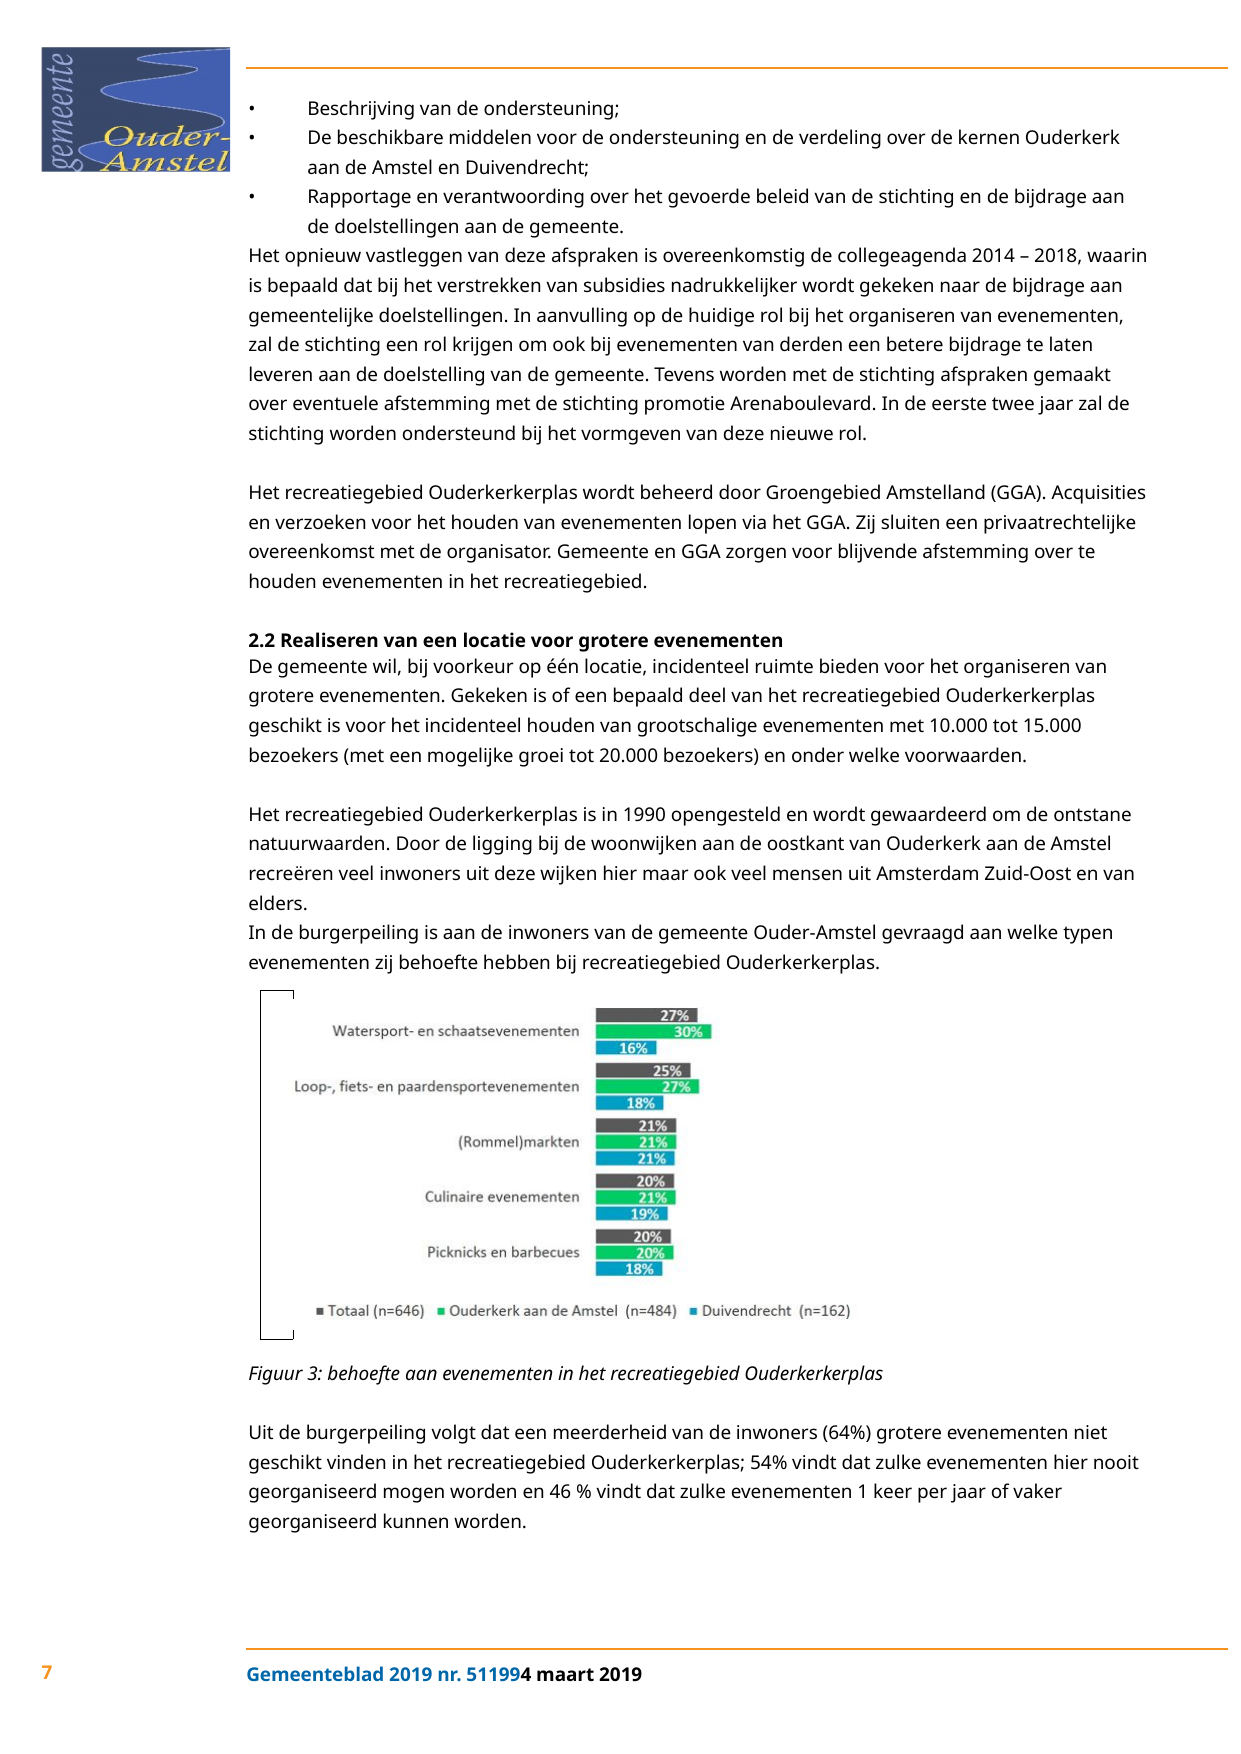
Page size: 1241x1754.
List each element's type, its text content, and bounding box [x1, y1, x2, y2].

picture [41, 47, 231, 172]
text Figuur 3: behoefte aan evenementen in het recreatiegebied Ouderkerkerplas [248, 1360, 1152, 1386]
text In de burgerpeiling is aan de inwoners van de gemeente Ouder-Amstel gevraagd aan welke typen evenementen zij behoefte hebben bij recreatiegebied Ouderkerkerplas. [248, 919, 1152, 974]
list De beschikbare middelen voor de ondersteuning en de verdeling over de kernen Ouderkerk aan de Amstel en Duivendrecht; [248, 124, 1152, 180]
picture [268, 999, 860, 1330]
list Rapportage en verantwoording over het gevoerde beleid van de stichting en de bijdrage aan de doelstellingen aan de gemeente. [248, 183, 1152, 239]
text Het opnieuw vastleggen van deze afspraken is overeenkomstig de collegeagenda 2014 – 2018, waarin is bepaald dat bij het verstrekken van subsidies nadrukkelijker wordt gekeken naar de bijdrage aan gemeentelijke doelstellingen. In aanvulling op de huidige rol bij het organiseren van evenementen, zal de stichting een rol krijgen om ook bij evenementen van derden een betere bijdrage te laten leveren aan de doelstelling van de gemeente. Tevens worden met de stichting afspraken gemaakt over eventuele afstemming met de stichting promotie Arenaboulevard. In de eerste twee jaar zal de stichting worden ondersteund bij het vormgeven van deze nieuwe rol. [248, 243, 1152, 446]
text Uit de burgerpeiling volgt dat een meerderheid van de inwoners (64%) grotere evenementen niet geschikt vinden in het recreatiegebied Ouderkerkerplas; 54% vindt dat zulke evenementen hier nooit georganiseerd mogen worden en 46 % vindt dat zulke evenementen 1 keer per jaar of vaker georganiseerd kunnen worden. [248, 1419, 1152, 1534]
text 2.2 Realiseren van een locatie voor grotere evenementen [248, 627, 1152, 653]
text Het recreatiegebied Ouderkerkerplas wordt beheerd door Groengebied Amstelland (GGA). Acquisities en verzoeken voor het houden van evenementen lopen via het GGA. Zij sluiten een privaatrechtelijke overeenkomst met de organisator. Gemeente en GGA zorgen voor blijvende afstemming over te houden evenementen in het recreatiegebied. [248, 479, 1152, 594]
text Het recreatiegebied Ouderkerkerplas is in 1990 opengesteld en wordt gewaardeerd om de ontstane natuurwaarden. Door de ligging bij de woonwijken aan de oostkant van Ouderkerk aan de Amstel recreëren veel inwoners uit deze wijken hier maar ook veel mensen uit Amsterdam Zuid-Oost en van elders. [248, 801, 1152, 915]
text De gemeente wil, bij voorkeur op één locatie, incidenteel ruimte bieden voor het organiseren van grotere evenementen. Gekeken is of een bepaald deel van het recreatiegebied Ouderkerkerplas geschikt is voor het incidenteel houden van grootschalige evenementen met 10.000 tot 15.000 bezoekers (met een mogelijke groei tot 20.000 bezoekers) en onder welke voorwaarden. [248, 653, 1152, 767]
list Beschrijving van de ondersteuning; [248, 95, 1152, 121]
